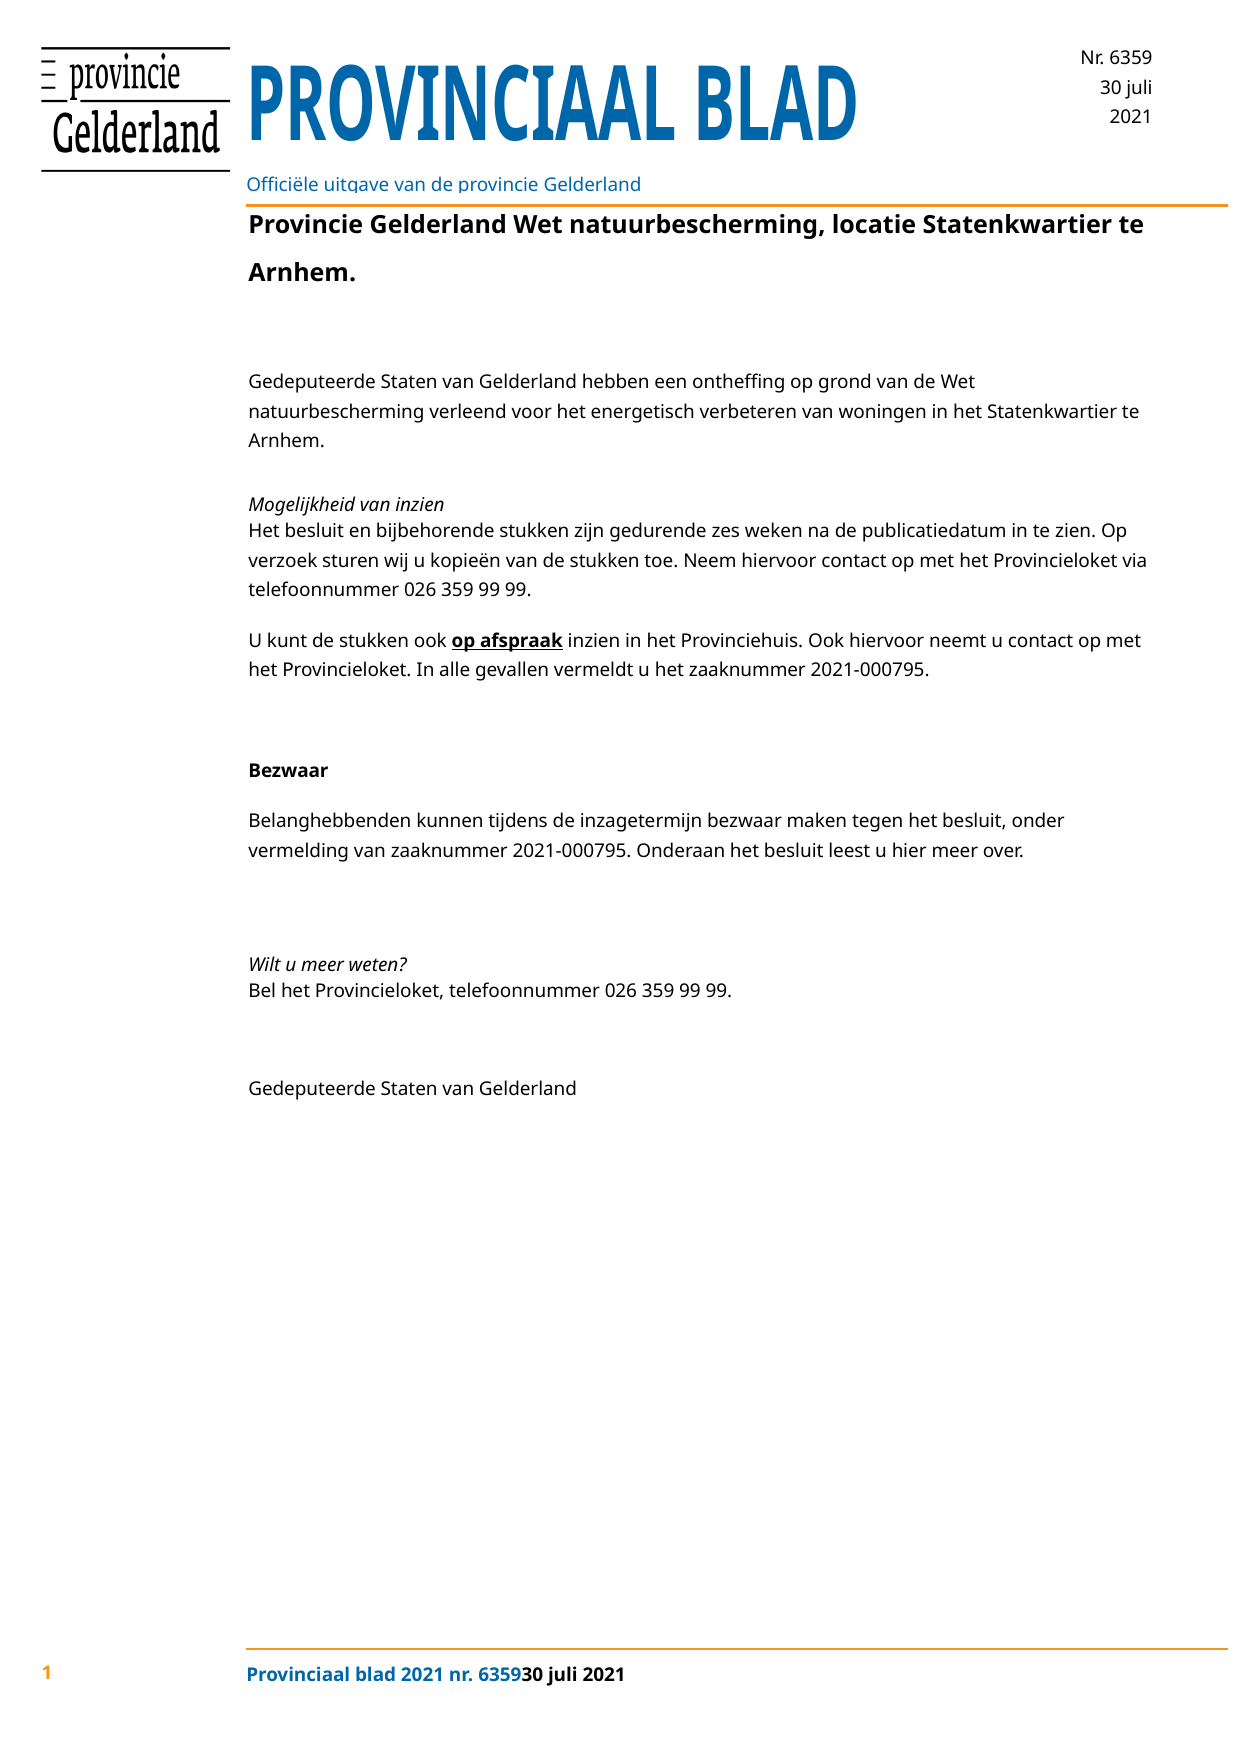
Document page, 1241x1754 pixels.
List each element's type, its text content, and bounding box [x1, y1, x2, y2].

text Gedeputeerde Staten van Gelderland [248, 1076, 1152, 1101]
text Provincie Gelderland Wet natuurbescherming, locatie Statenkwartier te Arnhem. [248, 207, 1152, 288]
text Bezwaar [248, 757, 1152, 783]
picture [41, 47, 231, 172]
text Bel het Provincieloket, telefoonnummer 026 359 99 99. [248, 977, 1152, 1003]
text Mogelijkheid van inzien [248, 491, 1152, 517]
text Gedeputeerde Staten van Gelderland hebben een ontheffing op grond van de Wet natuurbescherming verleend voor het energetisch verbeteren van woningen in het Statenkwartier te Arnhem. [248, 368, 1152, 453]
text Wilt u meer weten? [248, 952, 1152, 977]
text U kunt de stukken ook op afspraak inzien in het Provinciehuis. Ook hiervoor neemt u contact op met het Provincieloket. In alle gevallen vermeldt u het zaaknummer 2021-000795. [248, 627, 1152, 682]
text Het besluit en bijbehorende stukken zijn gedurende zes weken na de publicatiedatum in te zien. Op verzoek sturen wij u kopieën van de stukken toe. Neem hiervoor contact op met het Provincieloket via telefoonnummer 026 359 99 99. [248, 517, 1152, 602]
text Belanghebbenden kunnen tijdens de inzagetermijn bezwaar maken tegen het besluit, onder vermelding van zaaknummer 2021-000795. Onderaan het besluit leest u hier meer over. [248, 808, 1152, 863]
